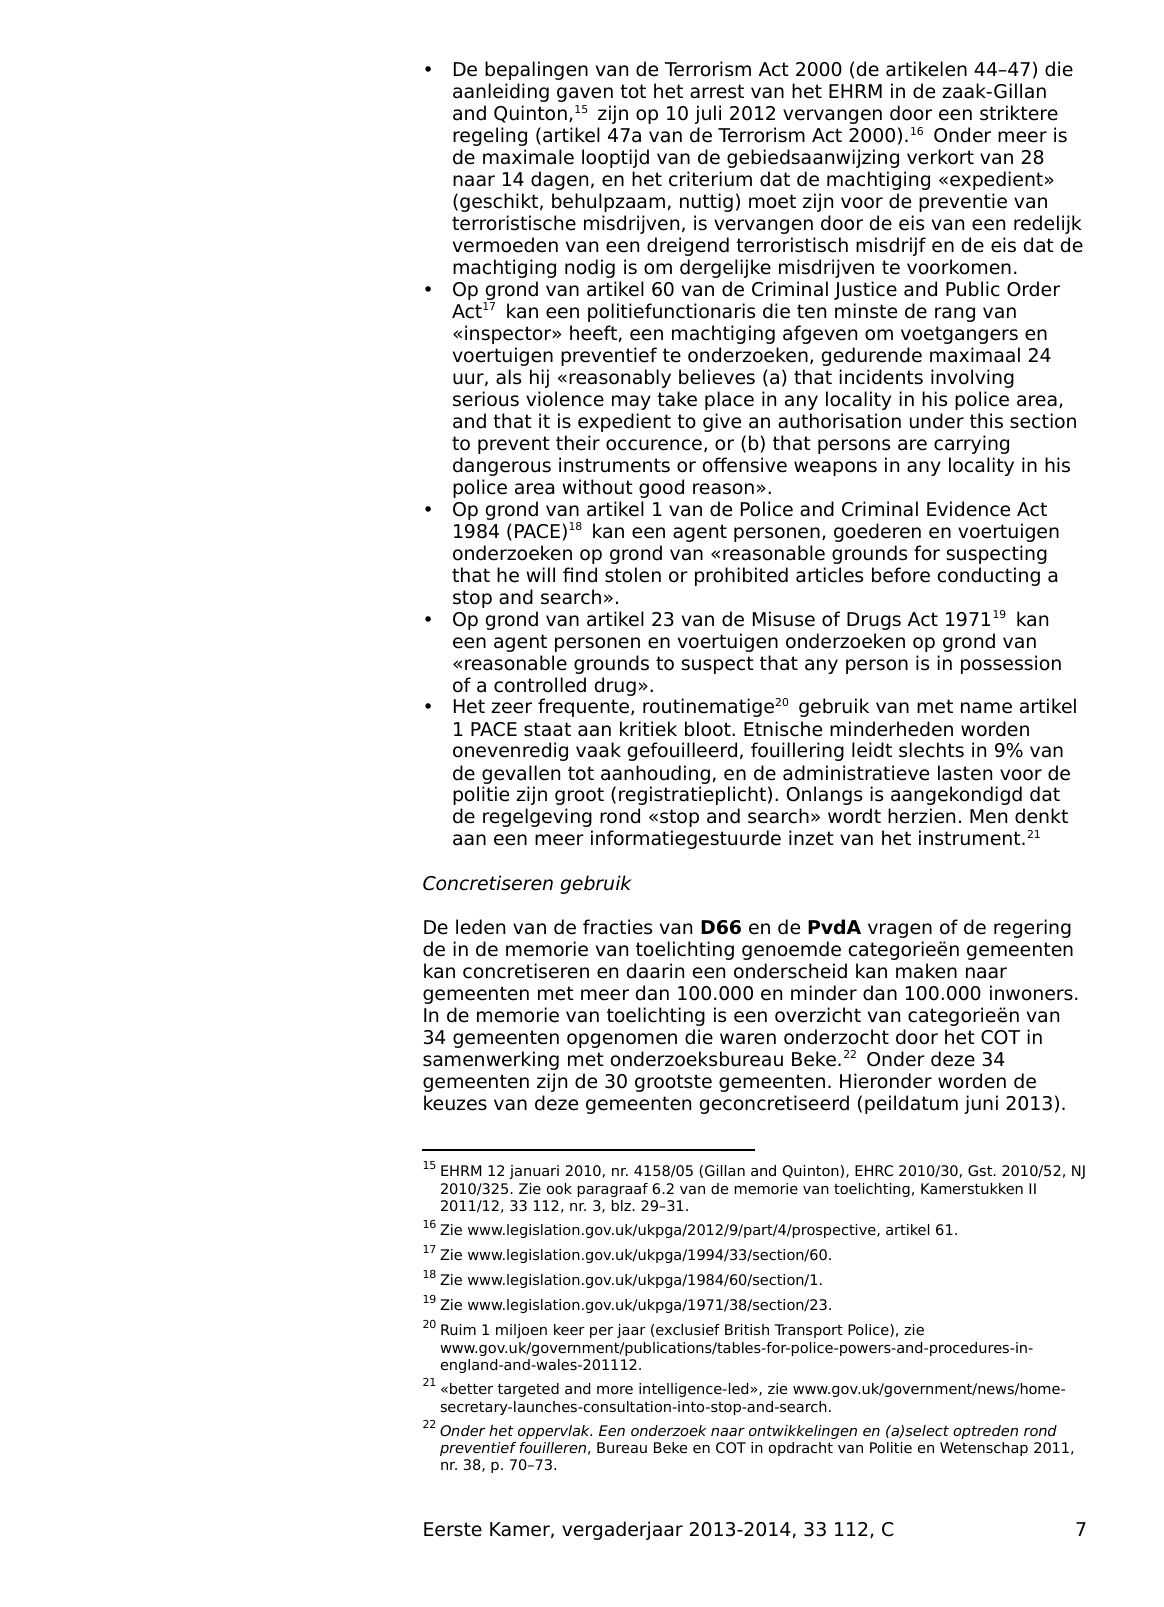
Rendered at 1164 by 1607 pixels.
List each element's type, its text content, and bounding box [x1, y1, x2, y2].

text • Het zeer frequente, routinematige gebruik van met name artikel 1 PACE staat aan kritiek bloot. Etnische minderheden worden onevenredig vaak gefouilleerd, fouillering leidt slechts in 9% van de gevallen tot aanhouding, en de administratieve lasten voor de politie zijn groot (registratieplicht). Onlangs is aangekondigd dat de regelgeving rond «stop and search» wordt herzien. Men denkt aan een meer informatiegestuurde inzet van het instrument. [422, 696, 1087, 850]
text • Op grond van artikel 60 van de Criminal Justice and Public Order Act kan een politiefunctionaris die ten minste de rang van «inspector» heeft, een machtiging afgeven om voetgangers en voertuigen preventief te onderzoeken, gedurende maximaal 24 uur, als hij «reasonably believes (a) that incidents involving serious violence may take place in any locality in his police area, and that it is expedient to give an authorisation under this section to prevent their occurence, or (b) that persons are carrying dangerous instruments or offensive weapons in any locality in his police area without good reason». [422, 279, 1087, 499]
text • De bepalingen van de Terrorism Act 2000 (de artikelen 44–47) die aanleiding gaven tot het arrest van het EHRM in de zaak-Gillan and Quinton, zijn op 10 juli 2012 vervangen door een striktere regeling (artikel 47a van de Terrorism Act 2000). Onder meer is de maximale looptijd van de gebiedsaanwijzing verkort van 28 naar 14 dagen, en het criterium dat de machtiging «expedient» (geschikt, behulpzaam, nuttig) moet zijn voor de preventie van terroristische misdrijven, is vervangen door de eis van een redelijk vermoeden van een dreigend terroristisch misdrijf en de eis dat de machtiging nodig is om dergelijke misdrijven te voorkomen. [422, 59, 1087, 279]
text • Op grond van artikel 1 van de Police and Criminal Evidence Act 1984 (PACE) kan een agent personen, goederen en voertuigen onderzoeken op grond van «reasonable grounds for suspecting that he will find stolen or prohibited articles before conducting a stop and search». [422, 499, 1087, 608]
text In de memorie van toelichting is een overzicht van categorieën van 34 gemeenten opgenomen die waren onderzocht door het COT in samenwerking met onderzoeksbureau Beke. Onder deze 34 gemeenten zijn de 30 grootste gemeenten. Hieronder worden de keuzes van deze gemeenten geconcretiseerd (peildatum juni 2013). [422, 1004, 1087, 1114]
text EHRM 12 januari 2010, nr. 4158/05 (Gillan and Quinton), EHRC 2010/30, Gst. 2010/52, NJ 2010/325. Zie ook paragraaf 6.2 van de memorie van toelichting, Kamerstukken II 2011/12, 33 112, nr. 3, blz. 29–31. [422, 1159, 1087, 1215]
text De leden van de fracties van D66 en de PvdA vragen of de regering de in de memorie van toelichting genoemde categorieën gemeenten kan concretiseren en daarin een onderscheid kan maken naar gemeenten met meer dan 100.000 en minder dan 100.000 inwoners. [422, 917, 1087, 1004]
text Ruim 1 miljoen keer per jaar (exclusief British Transport Police), zie www.gov.uk/government/publications/tables-for-police-powers-and-procedures-in-england-and-wales-201112. [422, 1318, 1087, 1374]
text Zie www.legislation.gov.uk/ukpga/1971/38/section/23. [422, 1293, 1087, 1315]
text Zie www.legislation.gov.uk/ukpga/1984/60/section/1. [422, 1268, 1087, 1290]
text Zie www.legislation.gov.uk/ukpga/1994/33/section/60. [422, 1243, 1087, 1265]
subtitle Concretiseren gebruik [422, 872, 1087, 894]
text Onder het oppervlak. Een onderzoek naar ontwikkelingen en (a)select optreden rond preventief fouilleren, Bureau Beke en COT in opdracht van Politie en Wetenschap 2011, nr. 38, p. 70–73. [422, 1418, 1087, 1474]
text • Op grond van artikel 23 van de Misuse of Drugs Act 1971 kan een agent personen en voertuigen onderzoeken op grond van «reasonable grounds to suspect that any person is in possession of a controlled drug». [422, 608, 1087, 696]
text «better targeted and more intelligence-led», zie www.gov.uk/government/news/home-secretary-launches-consultation-into-stop-and-search. [422, 1377, 1087, 1416]
text Zie www.legislation.gov.uk/ukpga/2012/9/part/4/prospective, artikel 61. [422, 1218, 1087, 1240]
